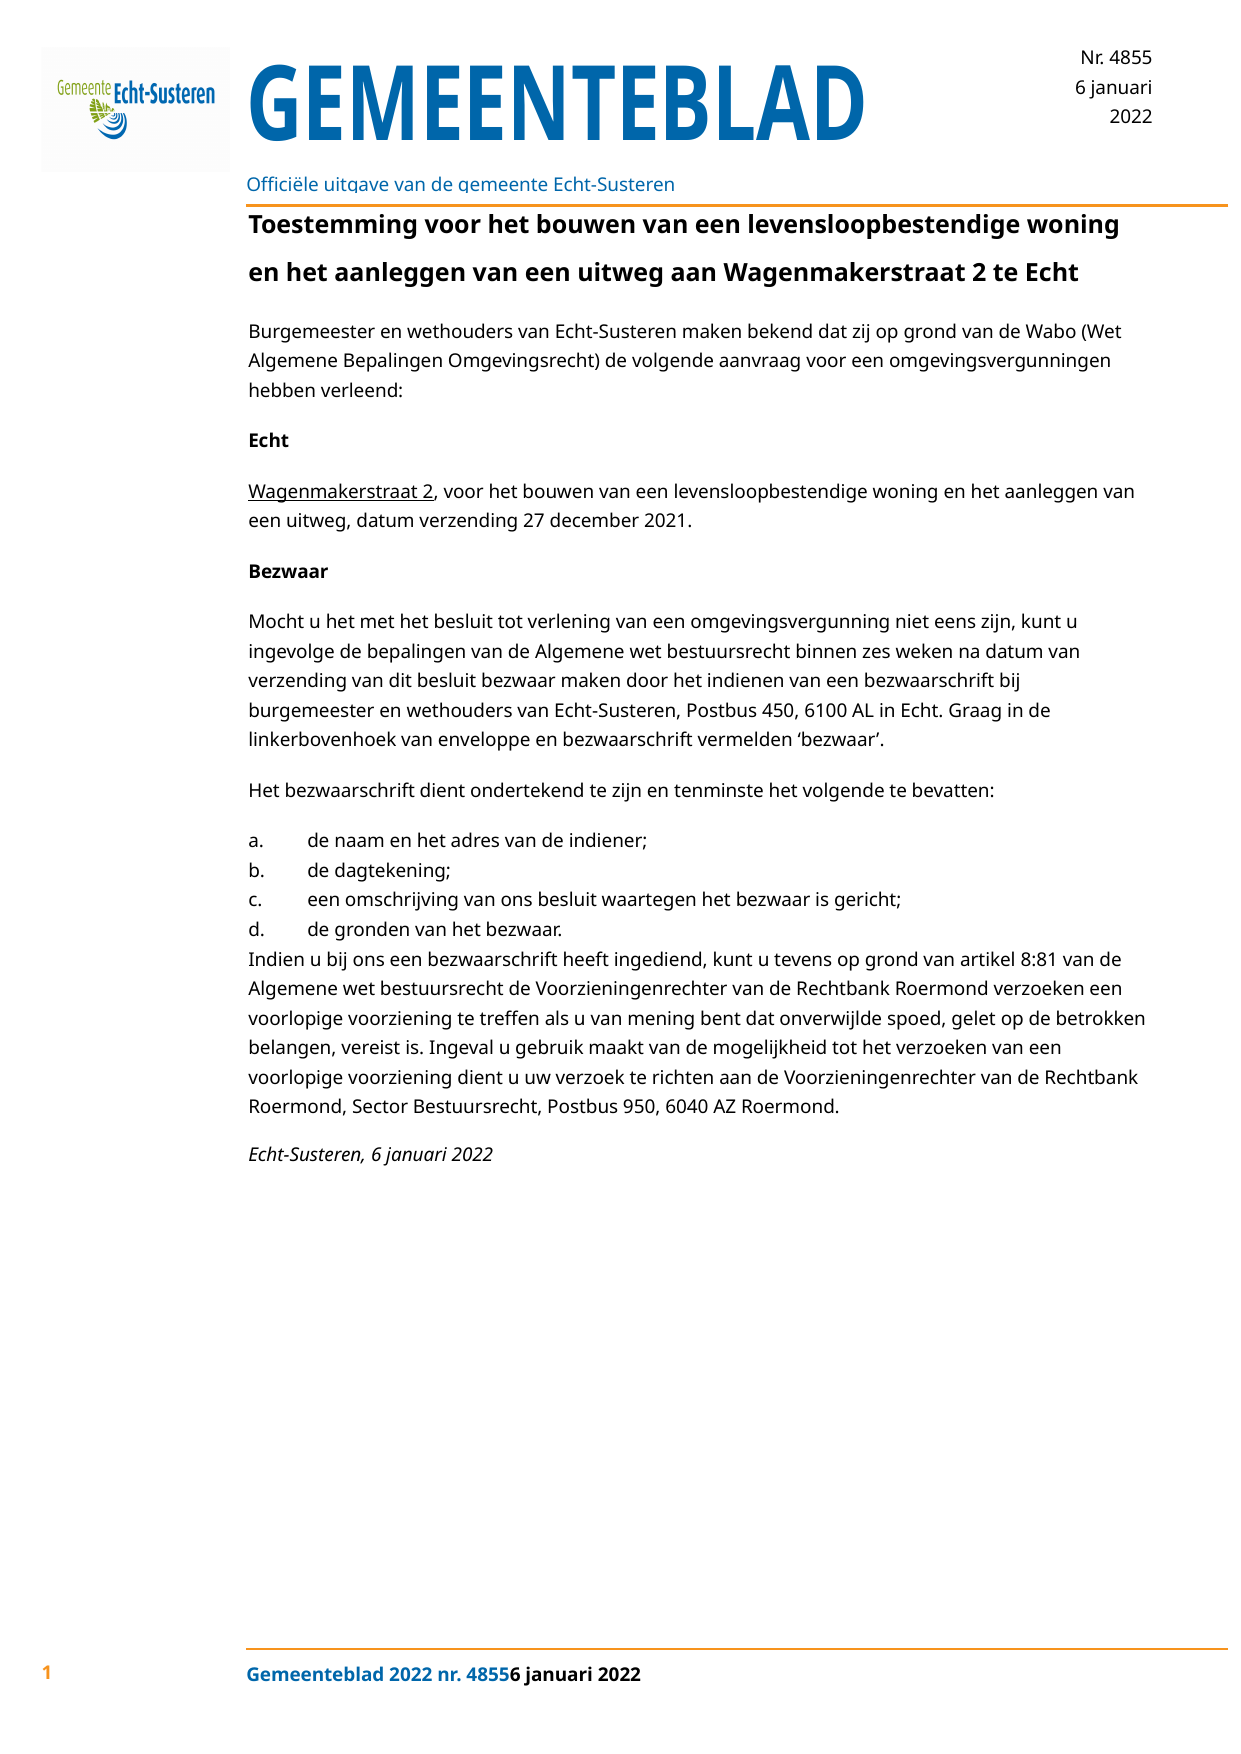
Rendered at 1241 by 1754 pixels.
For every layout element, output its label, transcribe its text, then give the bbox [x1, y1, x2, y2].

text Burgemeester en wethouders van Echt-Susteren maken bekend dat zij op grond van de Wabo (Wet Algemene Bepalingen Omgevingsrecht) de volgende aanvraag voor een omgevingsvergunningen hebben verleend: [248, 318, 1152, 403]
list de dagtekening; [248, 857, 1152, 883]
text Het bezwaarschrift dient ondertekend te zijn en tenminste het volgende te bevatten: [248, 777, 1152, 803]
text Wagenmakerstraat 2, voor het bouwen van een levensloopbestendige woning en het aanleggen van een uitweg, datum verzending 27 december 2021. [248, 478, 1152, 533]
text Echt-Susteren, 6 januari 2022 [248, 1142, 1152, 1167]
text Indien u bij ons een bezwaarschrift heeft ingediend, kunt u tevens op grond van artikel 8:81 van de Algemene wet bestuursrecht de Voorzieningenrechter van de Rechtbank Roermond verzoeken een voorlopige voorziening te treffen als u van mening bent dat onverwijlde spoed, gelet op de betrokken belangen, vereist is. Ingeval u gebruik maakt van de mogelijkheid tot het verzoeken van een voorlopige voorziening dient u uw verzoek te richten aan de Voorzieningenrechter van de Rechtbank Roermond, Sector Bestuursrecht, Postbus 950, 6040 AZ Roermond. [248, 946, 1152, 1119]
text Bezwaar [248, 558, 1152, 584]
list de gronden van het bezwaar. [248, 916, 1152, 942]
text Toestemming voor het bouwen van een levensloopbestendige woning en het aanleggen van een uitweg aan Wagenmakerstraat 2 te Echt [248, 207, 1152, 288]
text Echt [248, 427, 1152, 453]
list een omschrijving van ons besluit waartegen het bezwaar is gericht; [248, 887, 1152, 912]
list de naam en het adres van de indiener; [248, 827, 1152, 853]
picture [41, 47, 231, 172]
text Mocht u het met het besluit tot verlening van een omgevingsvergunning niet eens zijn, kunt u ingevolge de bepalingen van de Algemene wet bestuursrecht binnen zes weken na datum van verzending van dit besluit bezwaar maken door het indienen van een bezwaarschrift bij burgemeester en wethouders van Echt-Susteren, Postbus 450, 6100 AL in Echt. Graag in de linkerbovenhoek van enveloppe en bezwaarschrift vermelden ‘bezwaar’. [248, 608, 1152, 752]
